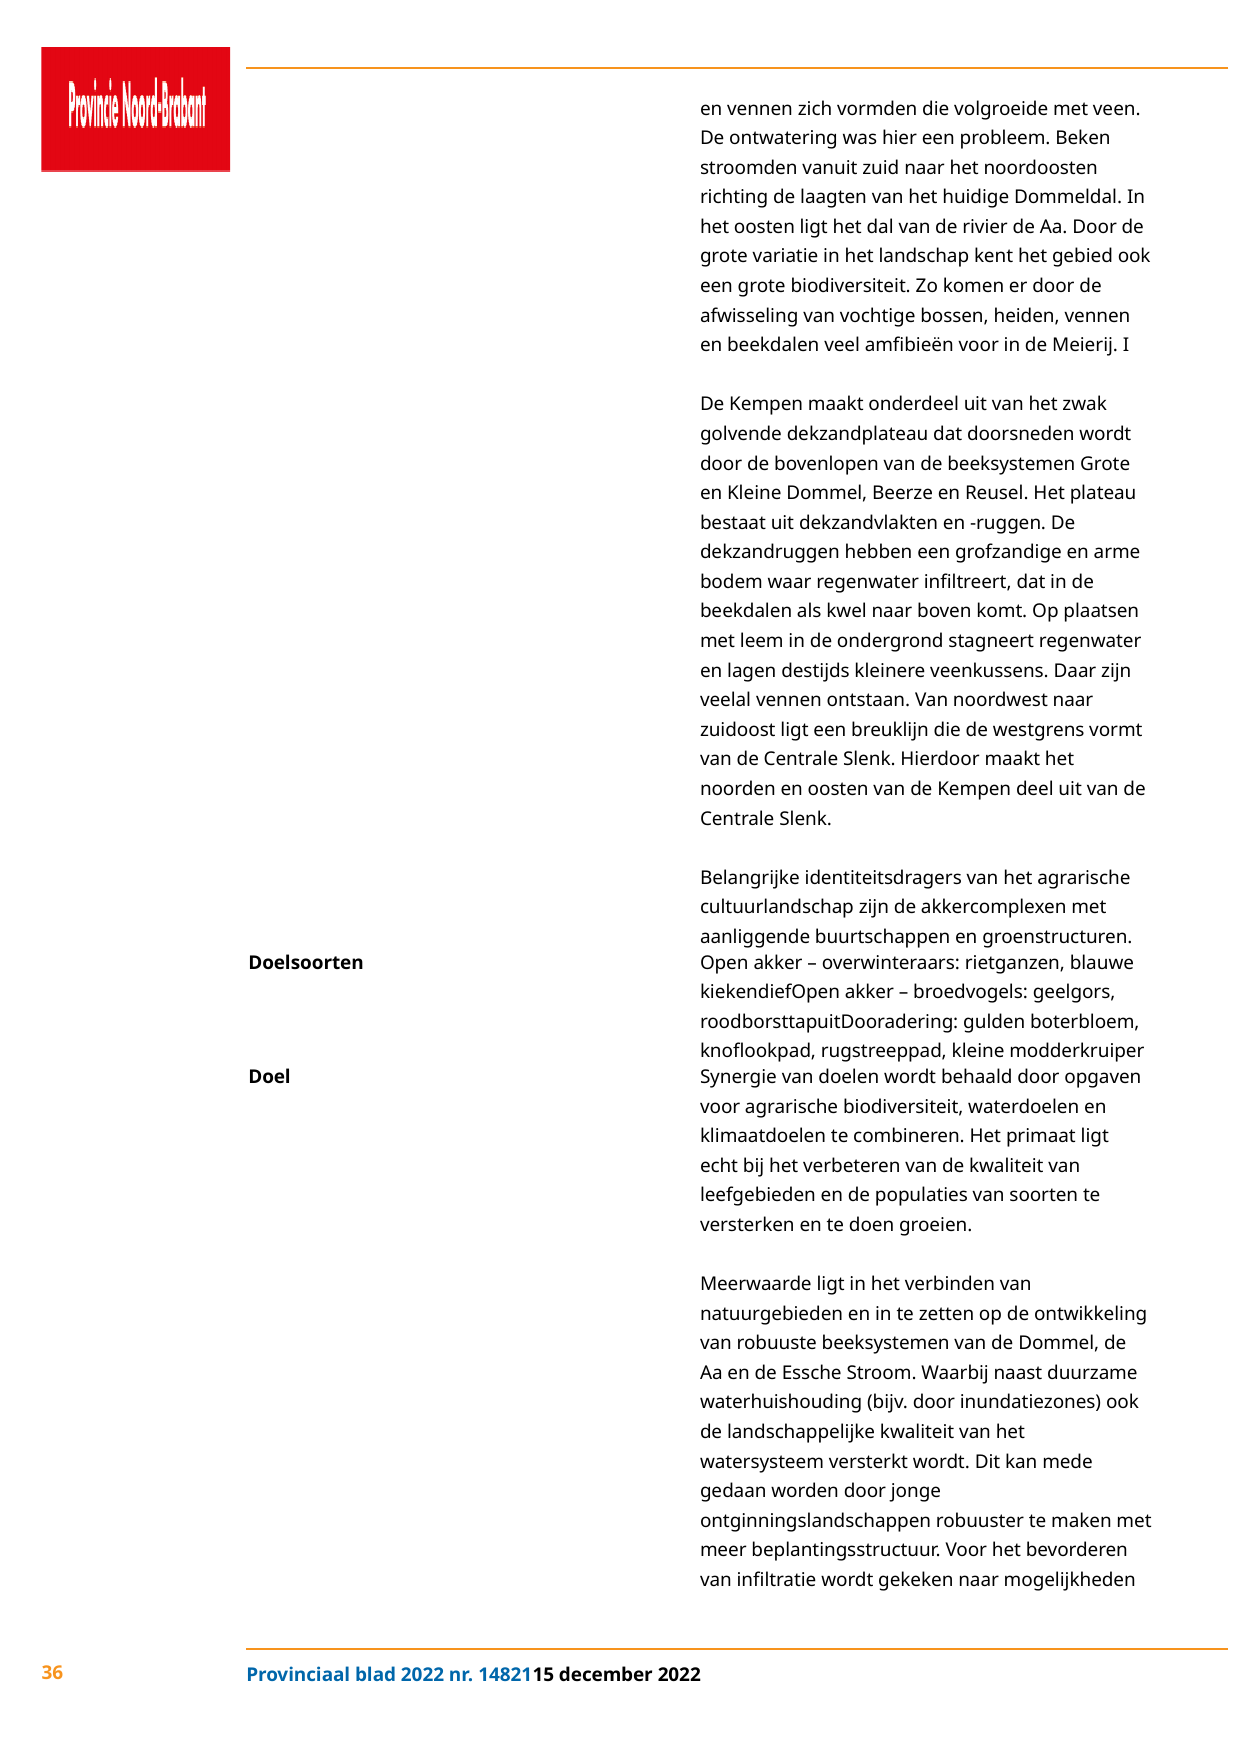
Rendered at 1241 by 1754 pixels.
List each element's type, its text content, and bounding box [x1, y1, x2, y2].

picture [41, 47, 231, 172]
table_cell en vennen zich vormden die volgroeide met veen. De ontwatering was hier een probleem. Beken stroomden vanuit zuid naar het noordoosten richting de laagten van het huidige Dommeldal. In het oosten ligt het dal van de rivier de Aa. Door de grote variatie in het landschap kent het gebied ook een grote biodiversiteit. Zo komen er door de afwisseling van vochtige bossen, heiden, vennen en beekdalen veel amfibieën voor in de Meierij. I De Kempen maakt onderdeel uit van het zwak golvende dekzandplateau dat doorsneden wordt door de bovenlopen van de beeksystemen Grote en Kleine Dommel, Beerze en Reusel. Het plateau bestaat uit dekzandvlakten en -ruggen. De dekzandruggen hebben een grofzandige en arme bodem waar regenwater infiltreert, dat in de beekdalen als kwel naar boven komt. Op plaatsen met leem in de ondergrond stagneert regenwater en lagen destijds kleinere veenkussens. Daar zijn veelal vennen ontstaan. Van noordwest naar zuidoost ligt een breuklijn die de westgrens vormt van de Centrale Slenk. Hierdoor maakt het noorden en oosten van de Kempen deel uit van de Centrale Slenk. Belangrijke identiteitsdragers van het agrarische cultuurlandschap zijn de akkercomplexen met aanliggende buurtschappen en groenstructuren. [700, 95, 1152, 949]
table_cell Synergie van doelen wordt behaald door opgaven voor agrarische biodiversiteit, waterdoelen en klimaatdoelen te combineren. Het primaat ligt echt bij het verbeteren van de kwaliteit van leefgebieden en de populaties van soorten te versterken en te doen groeien. Meerwaarde ligt in het verbinden van natuurgebieden en in te zetten op de ontwikkeling van robuuste beeksystemen van de Dommel, de Aa en de Essche Stroom. Waarbij naast duurzame waterhuishouding (bijv. door inundatiezones) ook de landschappelijke kwaliteit van het watersysteem versterkt wordt. Dit kan mede gedaan worden door jonge ontginningslandschappen robuuster te maken met meer beplantingsstructuur. Voor het bevorderen van infiltratie wordt gekeken naar mogelijkheden [700, 1063, 1152, 1592]
table_cell Doel [248, 1063, 700, 1592]
table_cell Doelsoorten [248, 949, 700, 1063]
table_cell [248, 95, 700, 949]
table_cell Open akker – overwinteraars: rietganzen, blauwe kiekendiefOpen akker – broedvogels: geelgors, roodborsttapuitDooradering: gulden boterbloem, knoflookpad, rugstreeppad, kleine modderkruiper [700, 949, 1152, 1063]
